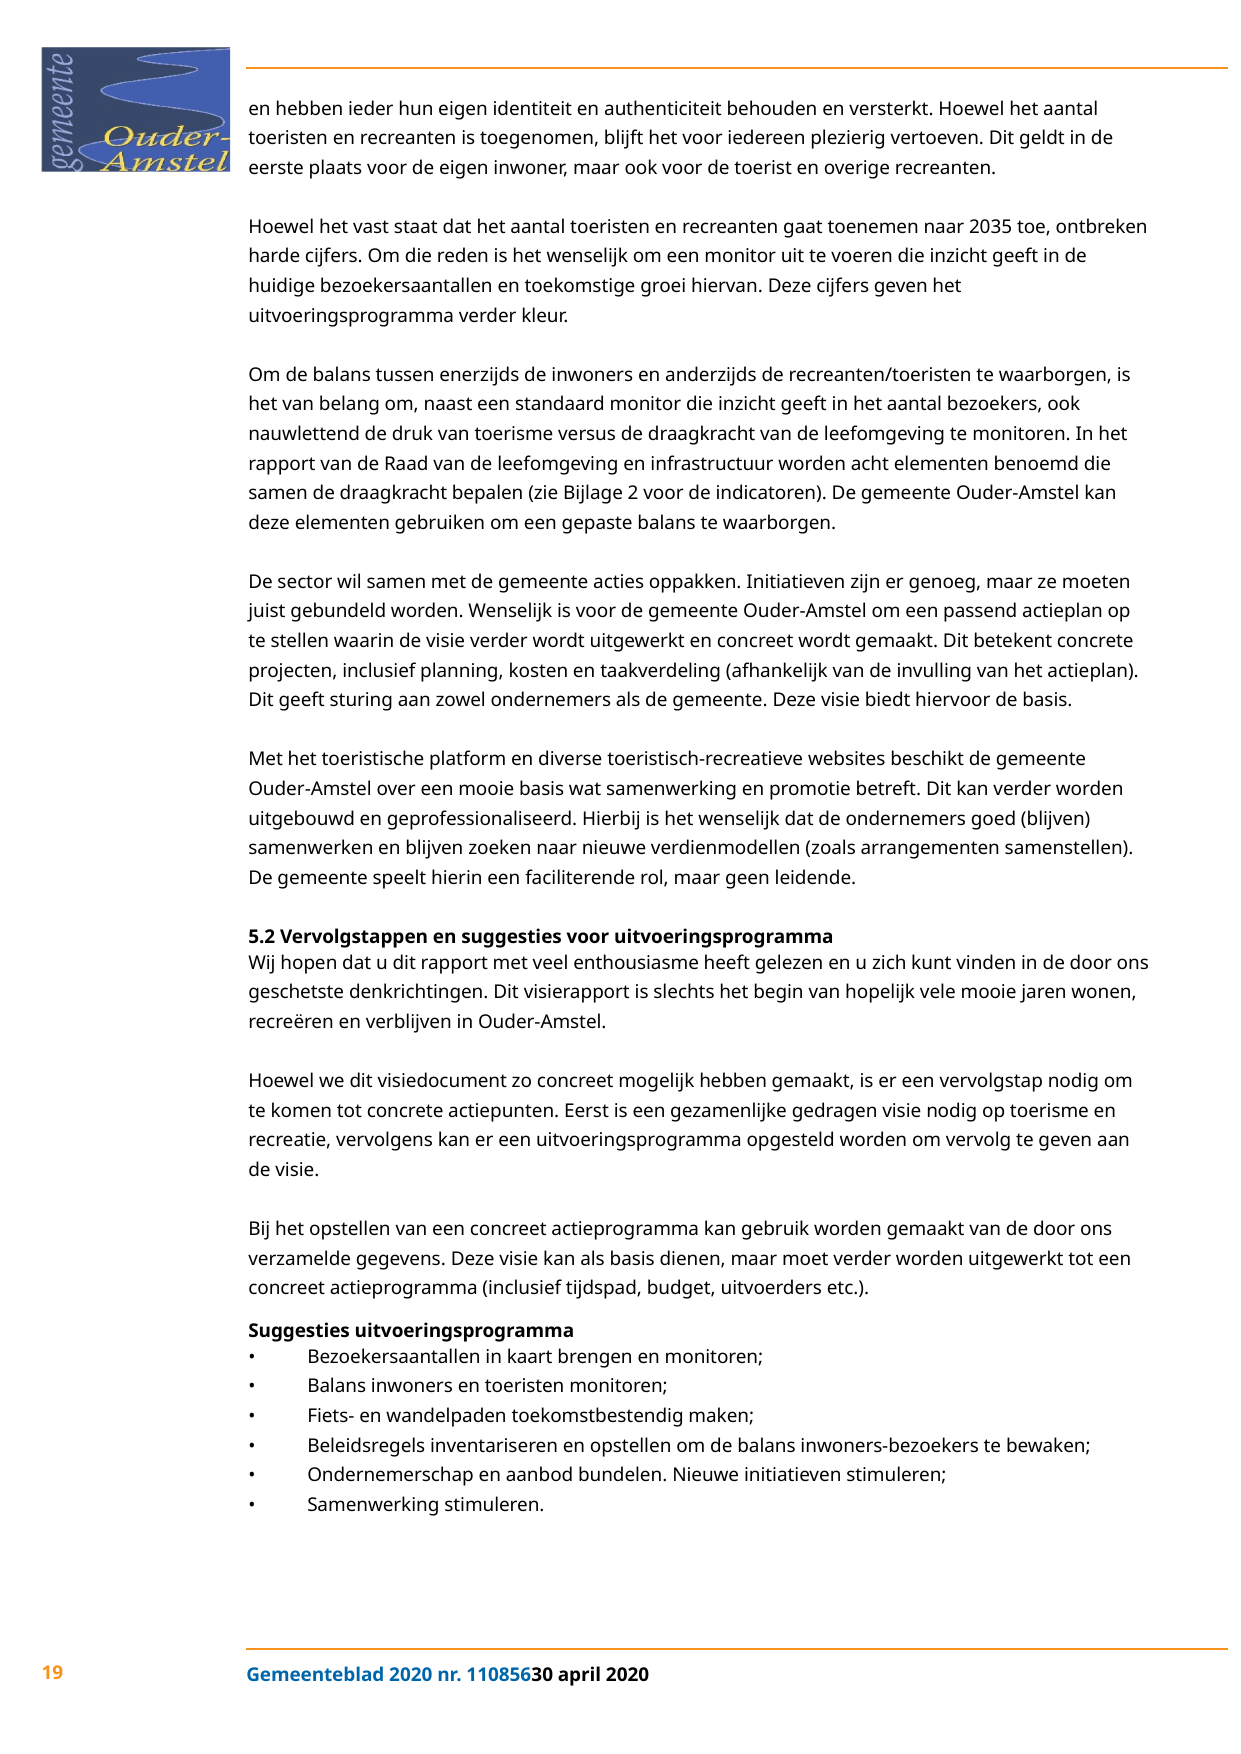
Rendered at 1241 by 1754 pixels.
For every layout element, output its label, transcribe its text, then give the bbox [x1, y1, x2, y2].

picture [41, 47, 231, 172]
text Met het toeristische platform en diverse toeristisch-recreatieve websites beschikt de gemeente Ouder-Amstel over een mooie basis wat samenwerking en promotie betreft. Dit kan verder worden uitgebouwd en geprofessionaliseerd. Hierbij is het wenselijk dat de ondernemers goed (blijven) samenwerken en blijven zoeken naar nieuwe verdienmodellen (zoals arrangementen samenstellen). De gemeente speelt hierin een faciliterende rol, maar geen leidende. [248, 746, 1152, 890]
text Bij het opstellen van een concreet actieprogramma kan gebruik worden gemaakt van de door ons verzamelde gegevens. Deze visie kan als basis dienen, maar moet verder worden uitgewerkt tot een concreet actieprogramma (inclusief tijdspad, budget, uitvoerders etc.). [248, 1215, 1152, 1300]
list Beleidsregels inventariseren en opstellen om de balans inwoners-bezoekers te bewaken; [248, 1432, 1152, 1458]
text en hebben ieder hun eigen identiteit en authenticiteit behouden en versterkt. Hoewel het aantal toeristen en recreanten is toegenomen, blijft het voor iedereen plezierig vertoeven. Dit geldt in de eerste plaats voor de eigen inwoner, maar ook voor de toerist en overige recreanten. [248, 95, 1152, 180]
text Hoewel we dit visiedocument zo concreet mogelijk hebben gemaakt, is er een vervolgstap nodig om te komen tot concrete actiepunten. Eerst is een gezamenlijke gedragen visie nodig op toerisme en recreatie, vervolgens kan er een uitvoeringsprogramma opgesteld worden om vervolg te geven aan de visie. [248, 1067, 1152, 1182]
text 5.2 Vervolgstappen en suggesties voor uitvoeringsprogramma [248, 923, 1152, 949]
list Bezoekersaantallen in kaart brengen en monitoren; [248, 1343, 1152, 1369]
text Suggesties uitvoeringsprogramma [248, 1317, 1152, 1343]
text De sector wil samen met de gemeente acties oppakken. Initiatieven zijn er genoeg, maar ze moeten juist gebundeld worden. Wenselijk is voor de gemeente Ouder-Amstel om een passend actieplan op te stellen waarin de visie verder wordt uitgewerkt en concreet wordt gemaakt. Dit betekent concrete projecten, inclusief planning, kosten en taakverdeling (afhankelijk van de invulling van het actieplan). Dit geeft sturing aan zowel ondernemers als de gemeente. Deze visie biedt hiervoor de basis. [248, 568, 1152, 712]
list Balans inwoners en toeristen monitoren; [248, 1373, 1152, 1398]
list Ondernemerschap en aanbod bundelen. Nieuwe initiatieven stimuleren; [248, 1461, 1152, 1487]
list Fiets- en wandelpaden toekomstbestendig maken; [248, 1402, 1152, 1428]
text Hoewel het vast staat dat het aantal toeristen en recreanten gaat toenemen naar 2035 toe, ontbreken harde cijfers. Om die reden is het wenselijk om een monitor uit te voeren die inzicht geeft in de huidige bezoekersaantallen en toekomstige groei hiervan. Deze cijfers geven het uitvoeringsprogramma verder kleur. [248, 213, 1152, 328]
text Wij hopen dat u dit rapport met veel enthousiasme heeft gelezen en u zich kunt vinden in de door ons geschetste denkrichtingen. Dit visierapport is slechts het begin van hopelijk vele mooie jaren wonen, recreëren en verblijven in Ouder-Amstel. [248, 949, 1152, 1034]
text Om de balans tussen enerzijds de inwoners en anderzijds de recreanten/toeristen te waarborgen, is het van belang om, naast een standaard monitor die inzicht geeft in het aantal bezoekers, ook nauwlettend de druk van toerisme versus de draagkracht van de leefomgeving te monitoren. In het rapport van de Raad van de leefomgeving en infrastructuur worden acht elementen benoemd die samen de draagkracht bepalen (zie Bijlage 2 voor de indicatoren). De gemeente Ouder-Amstel kan deze elementen gebruiken om een gepaste balans te waarborgen. [248, 361, 1152, 535]
list Samenwerking stimuleren. [248, 1491, 1152, 1517]
